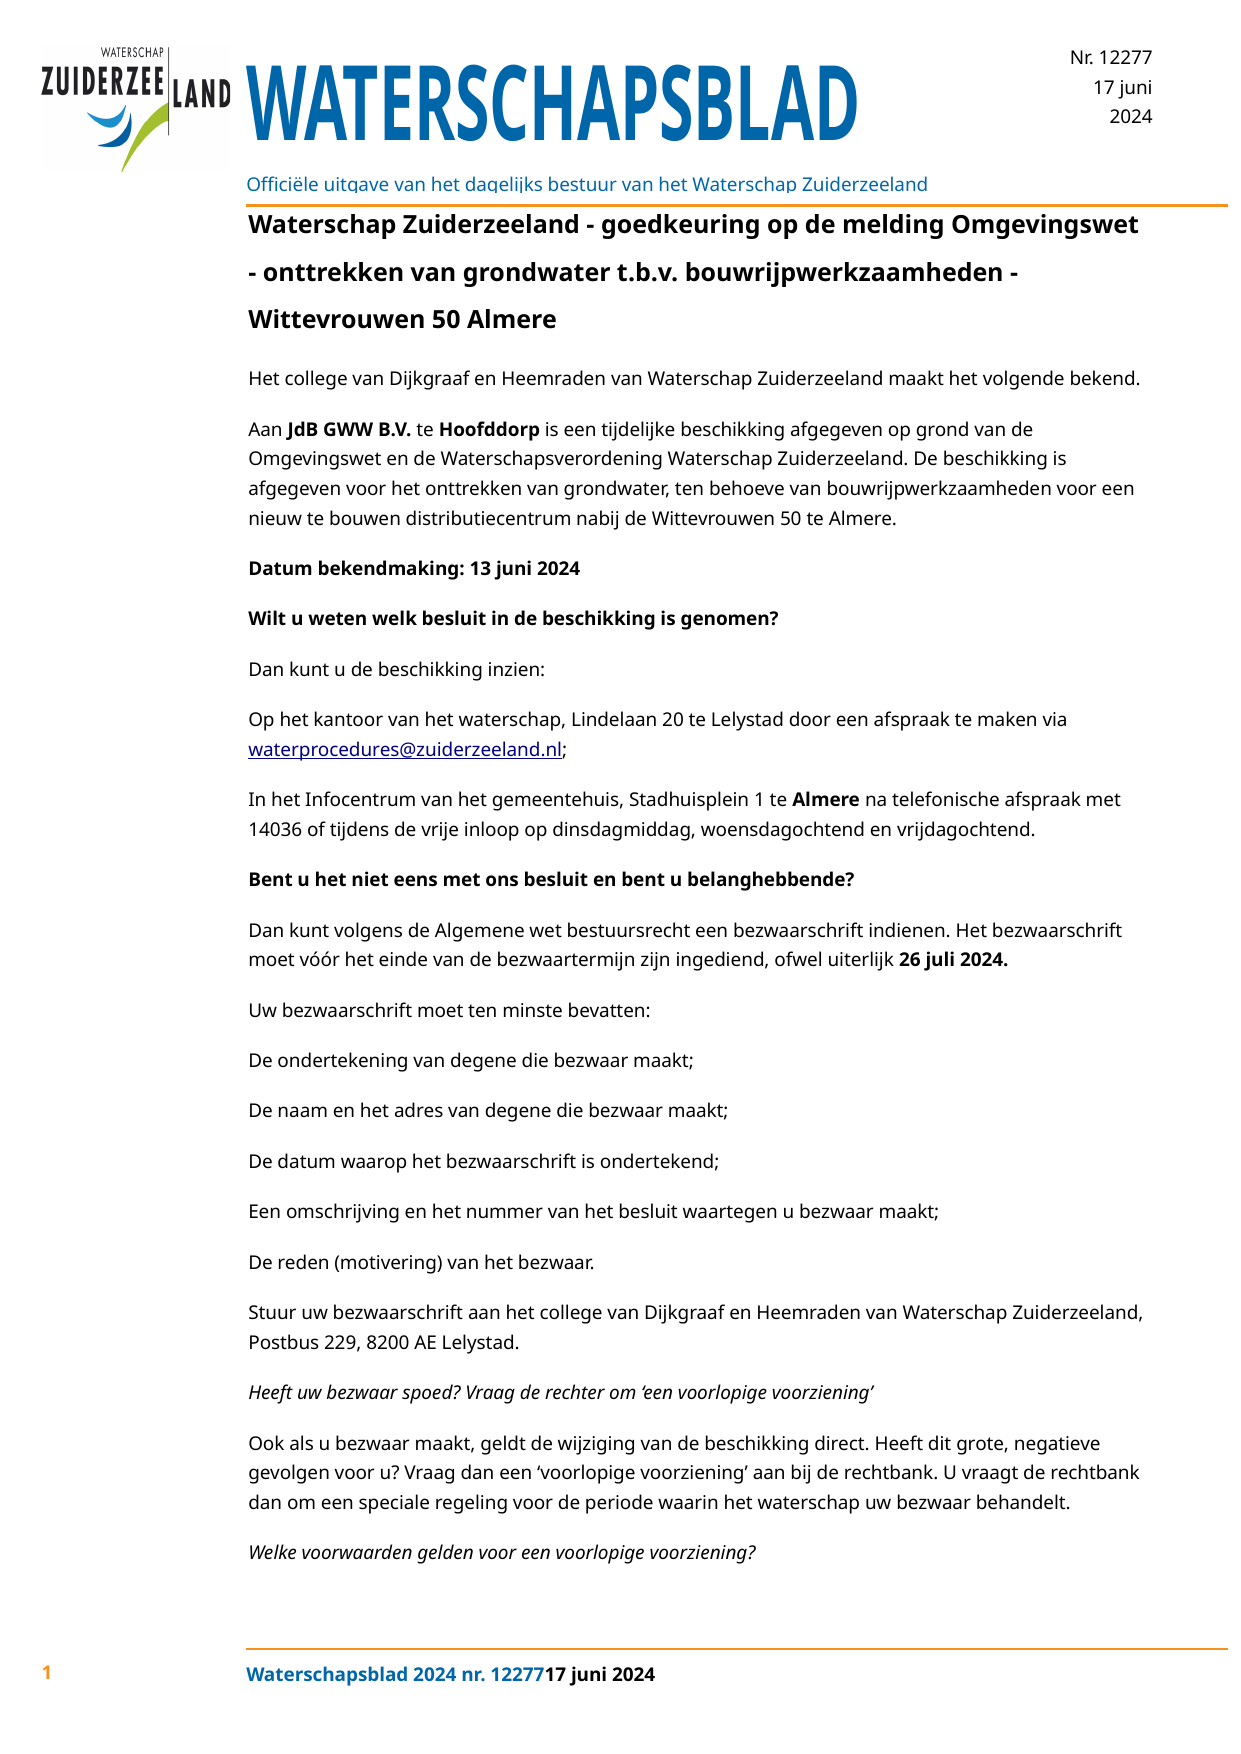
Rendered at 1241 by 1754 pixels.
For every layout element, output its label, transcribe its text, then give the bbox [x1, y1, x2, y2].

text De datum waarop het bezwaarschrift is ondertekend; [248, 1148, 1152, 1174]
text Datum bekendmaking: 13 juni 2024 [248, 555, 1152, 581]
text Wilt u weten welk besluit in de beschikking is genomen? [248, 606, 1152, 631]
picture [41, 47, 231, 172]
text De ondertekening van degene die bezwaar maakt; [248, 1047, 1152, 1073]
text Waterschap Zuiderzeeland - goedkeuring op de melding Omgevingswet - onttrekken van grondwater t.b.v. bouwrijpwerkzaamheden - Wittevrouwen 50 Almere [248, 207, 1152, 336]
text De naam en het adres van degene die bezwaar maakt; [248, 1098, 1152, 1123]
text Dan kunt volgens de Algemene wet bestuursrecht een bezwaarschrift indienen. Het bezwaarschrift moet vóór het einde van de bezwaartermijn zijn ingediend, ofwel uiterlijk 26 juli 2024. [248, 917, 1152, 972]
text Uw bezwaarschrift moet ten minste bevatten: [248, 997, 1152, 1022]
text Een omschrijving en het nummer van het besluit waartegen u bezwaar maakt; [248, 1198, 1152, 1224]
text Aan JdB GWW B.V. te Hoofddorp is een tijdelijke beschikking afgegeven op grond van de Omgevingswet en de Waterschapsverordening Waterschap Zuiderzeeland. De beschikking is afgegeven voor het onttrekken van grondwater, ten behoeve van bouwrijpwerkzaamheden voor een nieuw te bouwen distributiecentrum nabij de Wittevrouwen 50 te Almere. [248, 416, 1152, 530]
text Op het kantoor van het waterschap, Lindelaan 20 te Lelystad door een afspraak te maken via waterprocedures@zuiderzeeland.nl; [248, 706, 1152, 762]
text Dan kunt u de beschikking inzien: [248, 656, 1152, 682]
text Het college van Dijkgraaf en Heemraden van Waterschap Zuiderzeeland maakt het volgende bekend. [248, 366, 1152, 391]
text Welke voorwaarden gelden voor een voorlopige voorziening? [248, 1539, 1152, 1565]
text Stuur uw bezwaarschrift aan het college van Dijkgraaf en Heemraden van Waterschap Zuiderzeeland, Postbus 229, 8200 AE Lelystad. [248, 1299, 1152, 1354]
text Bent u het niet eens met ons besluit en bent u belanghebbende? [248, 866, 1152, 892]
text In het Infocentrum van het gemeentehuis, Stadhuisplein 1 te Almere na telefonische afspraak met 14036 of tijdens de vrije inloop op dinsdagmiddag, woensdagochtend en vrijdagochtend. [248, 786, 1152, 842]
text Heeft uw bezwaar spoed? Vraag de rechter om ‘een voorlopige voorziening’ [248, 1379, 1152, 1405]
text Ook als u bezwaar maakt, geldt de wijziging van de beschikking direct. Heeft dit grote, negatieve gevolgen voor u? Vraag dan een ‘voorlopige voorziening’ aan bij de rechtbank. U vraagt de rechtbank dan om een speciale regeling voor de periode waarin het waterschap uw bezwaar behandelt. [248, 1430, 1152, 1514]
text De reden (motivering) van het bezwaar. [248, 1249, 1152, 1274]
